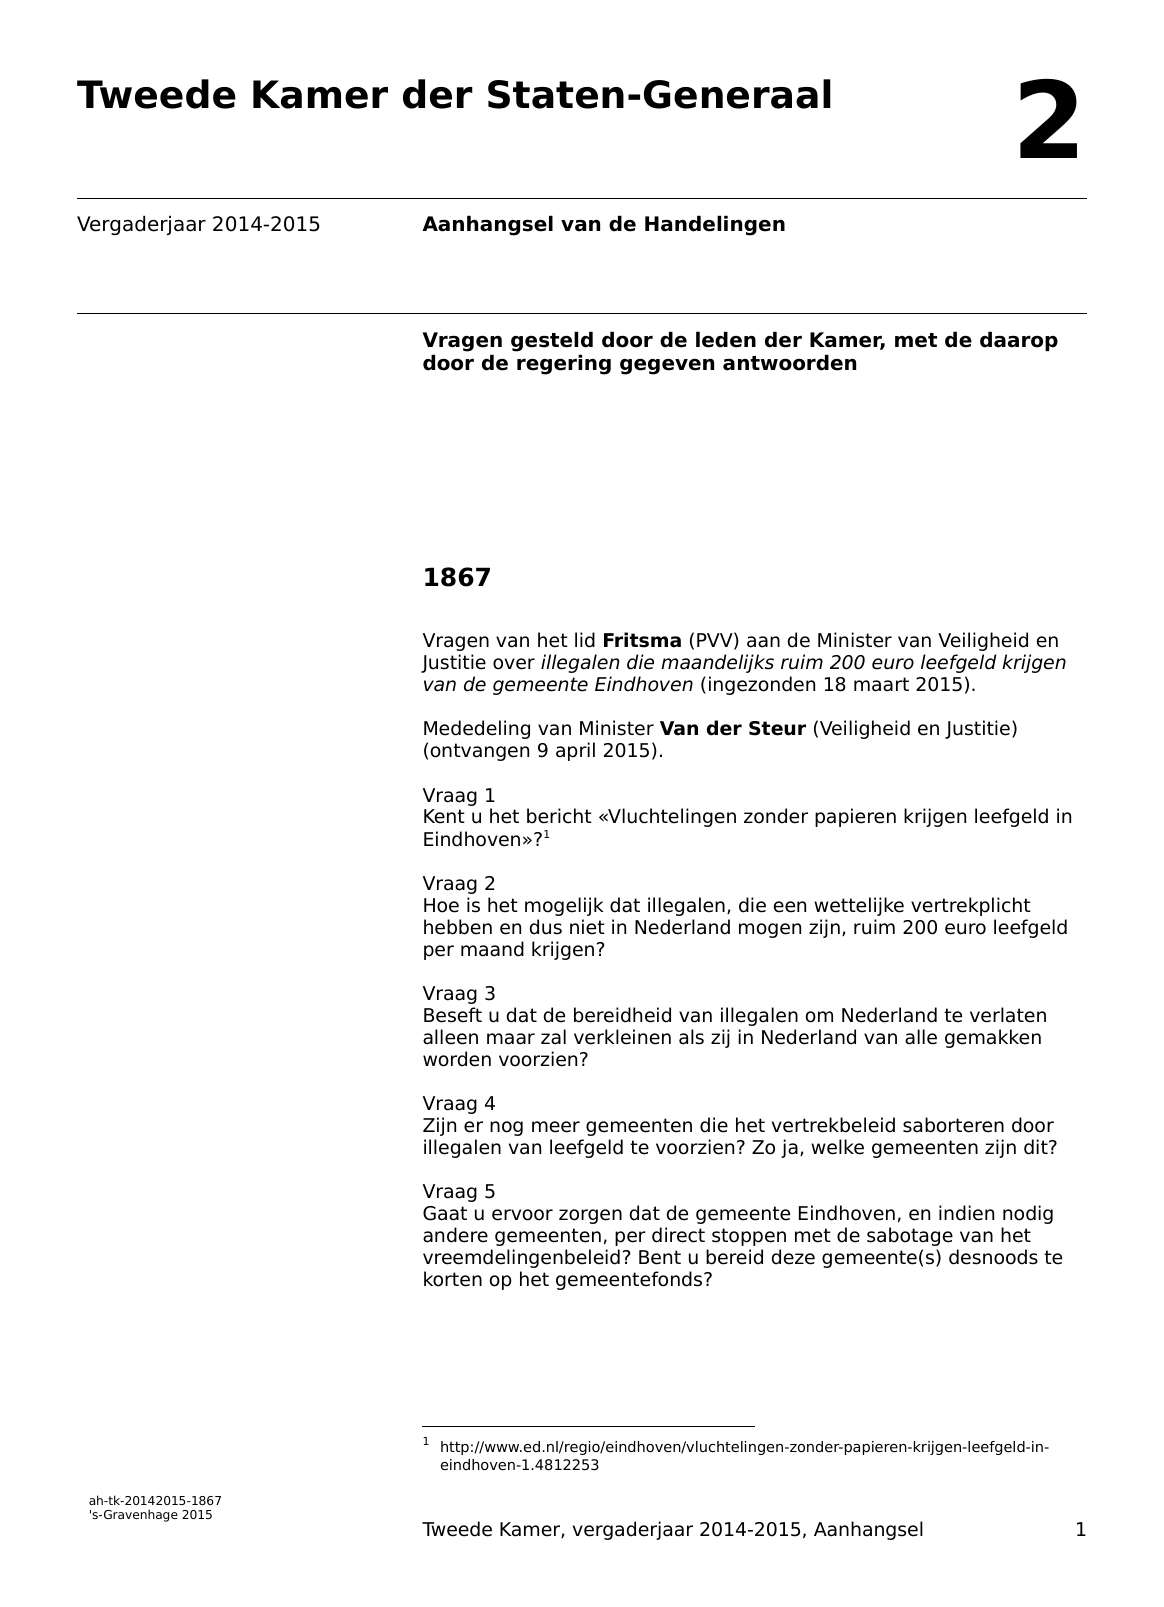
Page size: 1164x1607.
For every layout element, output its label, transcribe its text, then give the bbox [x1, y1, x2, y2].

table_cell Vergaderjaar 2014-2015 [77, 199, 422, 313]
table_header 2 [886, 59, 1087, 198]
text Hoe is het mogelijk dat illegalen, die een wettelijke vertrekplicht hebben en dus niet in Nederland mogen zijn, ruim 200 euro leefgeld per maand krijgen? [422, 894, 1087, 961]
text ah-tk-20142015-1867 [88, 1494, 323, 1508]
text Gaat u ervoor zorgen dat de gemeente Eindhoven, en indien nodig andere gemeenten, per direct stoppen met de sabotage van het vreemdelingenbeleid? Bent u bereid deze gemeente(s) desnoods te korten op het gemeentefonds? [422, 1203, 1087, 1291]
text Beseft u dat de bereidheid van illegalen om Nederland te verlaten alleen maar zal verkleinen als zij in Nederland van alle gemakken worden voorzien? [422, 1005, 1087, 1071]
text Vraag 3 [422, 983, 1087, 1005]
text Vragen van het lid Fritsma (PVV) aan de Minister van Veiligheid en Justitie over illegalen die maandelijks ruim 200 euro leefgeld krijgen van de gemeente Eindhoven (ingezonden 18 maart 2015). [422, 630, 1087, 696]
table_cell [77, 314, 422, 375]
text Vraag 2 [422, 873, 1087, 894]
table_cell Vragen gesteld door de leden der Kamer, met de daarop door de regering gegeven antwoorden [422, 314, 1087, 375]
text http://www.ed.nl/regio/eindhoven/vluchtelingen-zonder-papieren-krijgen-leefgeld-in-eindhoven-1.4812253 [422, 1435, 1087, 1474]
text Vraag 4 [422, 1093, 1087, 1115]
text 1867 [422, 563, 1087, 592]
text Vraag 1 [422, 784, 1087, 806]
text Mededeling van Minister Van der Steur (Veiligheid en Justitie) (ontvangen 9 april 2015). [422, 718, 1087, 762]
text Vraag 5 [422, 1181, 1087, 1203]
table_header Tweede Kamer der Staten-Generaal [77, 59, 886, 198]
table_cell Aanhangsel van de Handelingen [422, 199, 1087, 313]
text Zijn er nog meer gemeenten die het vertrekbeleid saborteren door illegalen van leefgeld te voorzien? Zo ja, welke gemeenten zijn dit? [422, 1115, 1087, 1159]
text 's-Gravenhage 2015 [88, 1508, 323, 1522]
text Kent u het bericht «Vluchtelingen zonder papieren krijgen leefgeld in Eindhoven»? [422, 806, 1087, 850]
